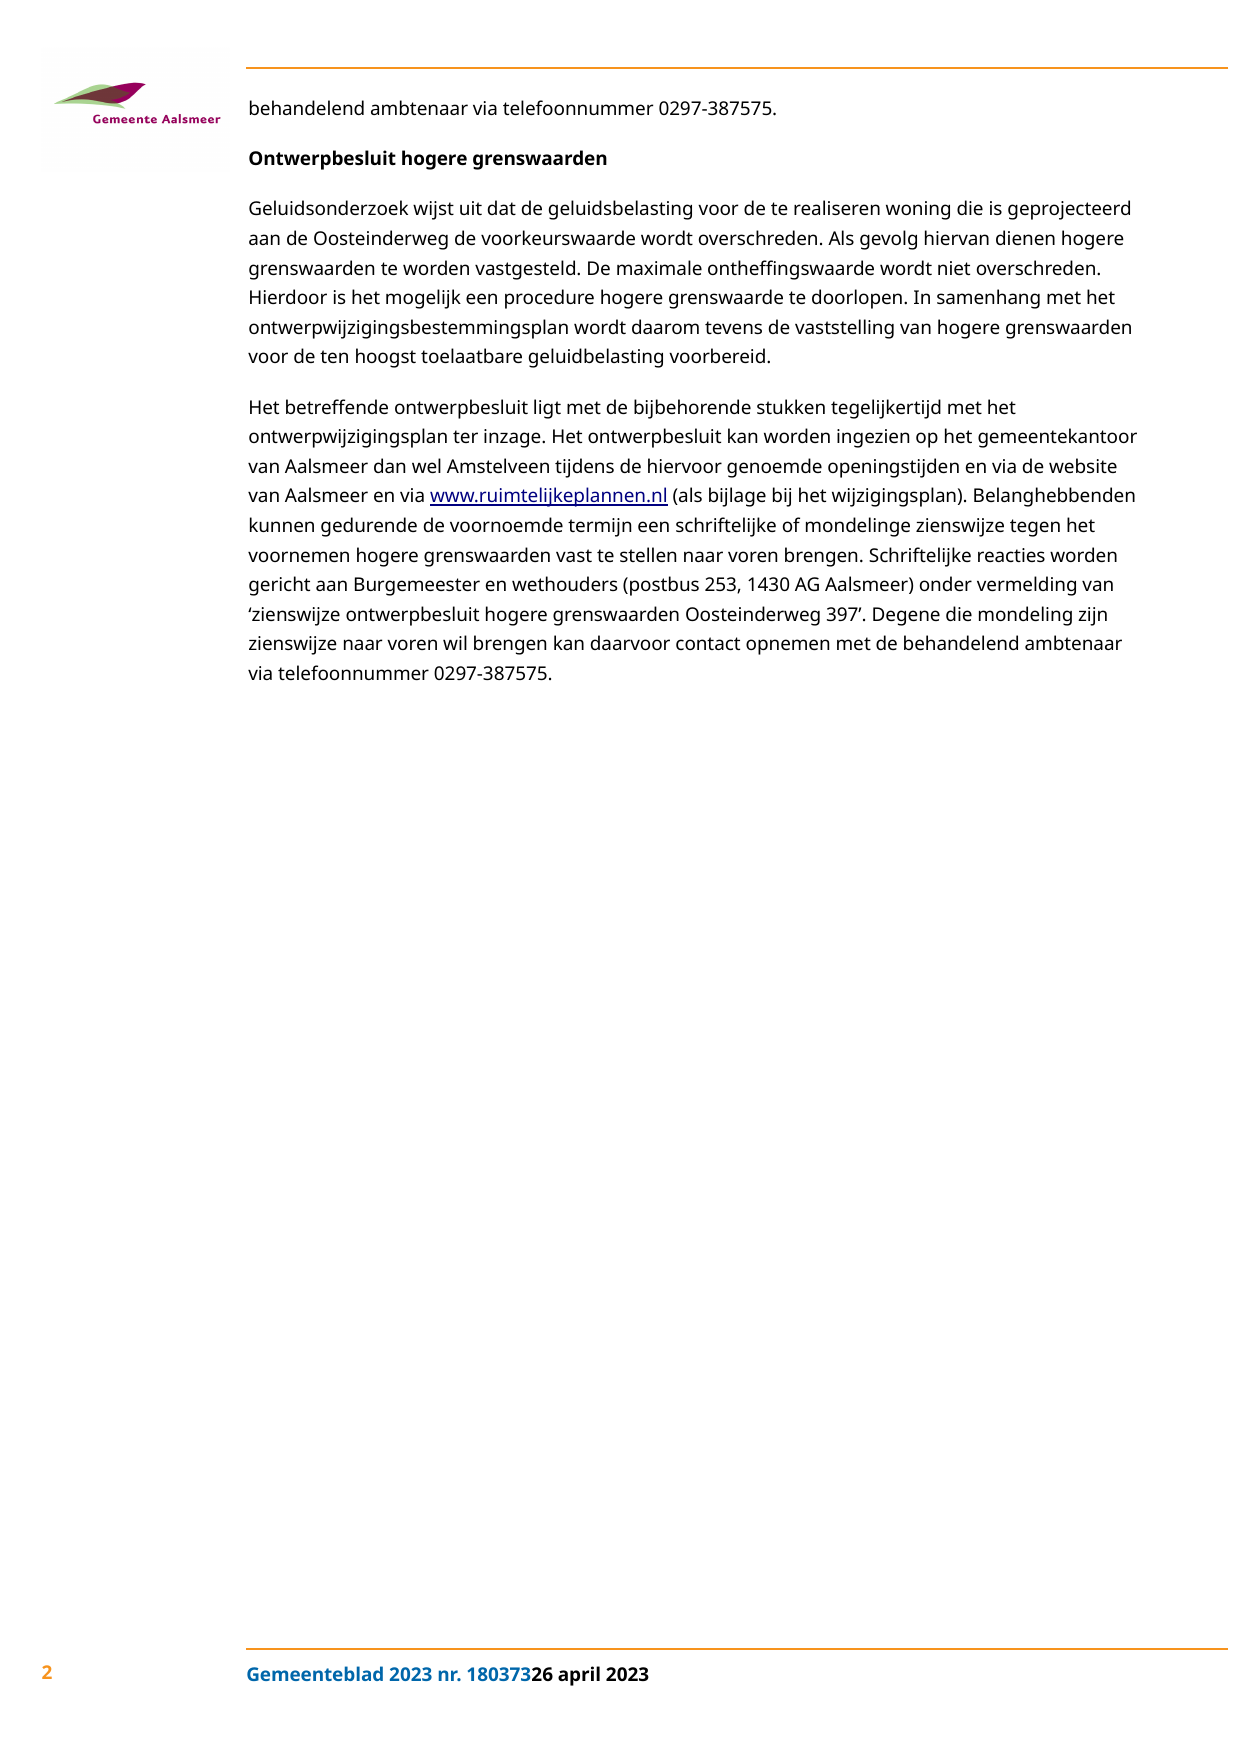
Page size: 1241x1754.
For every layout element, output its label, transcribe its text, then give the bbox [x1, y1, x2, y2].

text behandelend ambtenaar via telefoonnummer 0297-387575. [248, 95, 1152, 121]
text Ontwerpbesluit hogere grenswaarden [248, 145, 1152, 171]
text Geluidsonderzoek wijst uit dat de geluidsbelasting voor de te realiseren woning die is geprojecteerd aan de Oosteinderweg de voorkeurswaarde wordt overschreden. Als gevolg hiervan dienen hogere grenswaarden te worden vastgesteld. De maximale ontheffingswaarde wordt niet overschreden. Hierdoor is het mogelijk een procedure hogere grenswaarde te doorlopen. In samenhang met het ontwerpwijzigingsbestemmingsplan wordt daarom tevens de vaststelling van hogere grenswaarden voor de ten hoogst toelaatbare geluidbelasting voorbereid. [248, 196, 1152, 369]
text Het betreffende ontwerpbesluit ligt met de bijbehorende stukken tegelijkertijd met het ontwerpwijzigingsplan ter inzage. Het ontwerpbesluit kan worden ingezien op het gemeentekantoor van Aalsmeer dan wel Amstelveen tijdens de hiervoor genoemde openingstijden en via de website van Aalsmeer en via www.ruimtelijkeplannen.nl (als bijlage bij het wijzigingsplan). Belanghebbenden kunnen gedurende de voornoemde termijn een schriftelijke of mondelinge zienswijze tegen het voornemen hogere grenswaarden vast te stellen naar voren brengen. Schriftelijke reacties worden gericht aan Burgemeester en wethouders (postbus 253, 1430 AG Aalsmeer) onder vermelding van ‘zienswijze ontwerpbesluit hogere grenswaarden Oosteinderweg 397’. Degene die mondeling zijn zienswijze naar voren wil brengen kan daarvoor contact opnemen met de behandelend ambtenaar via telefoonnummer 0297-387575. [248, 394, 1152, 686]
picture [41, 47, 231, 172]
